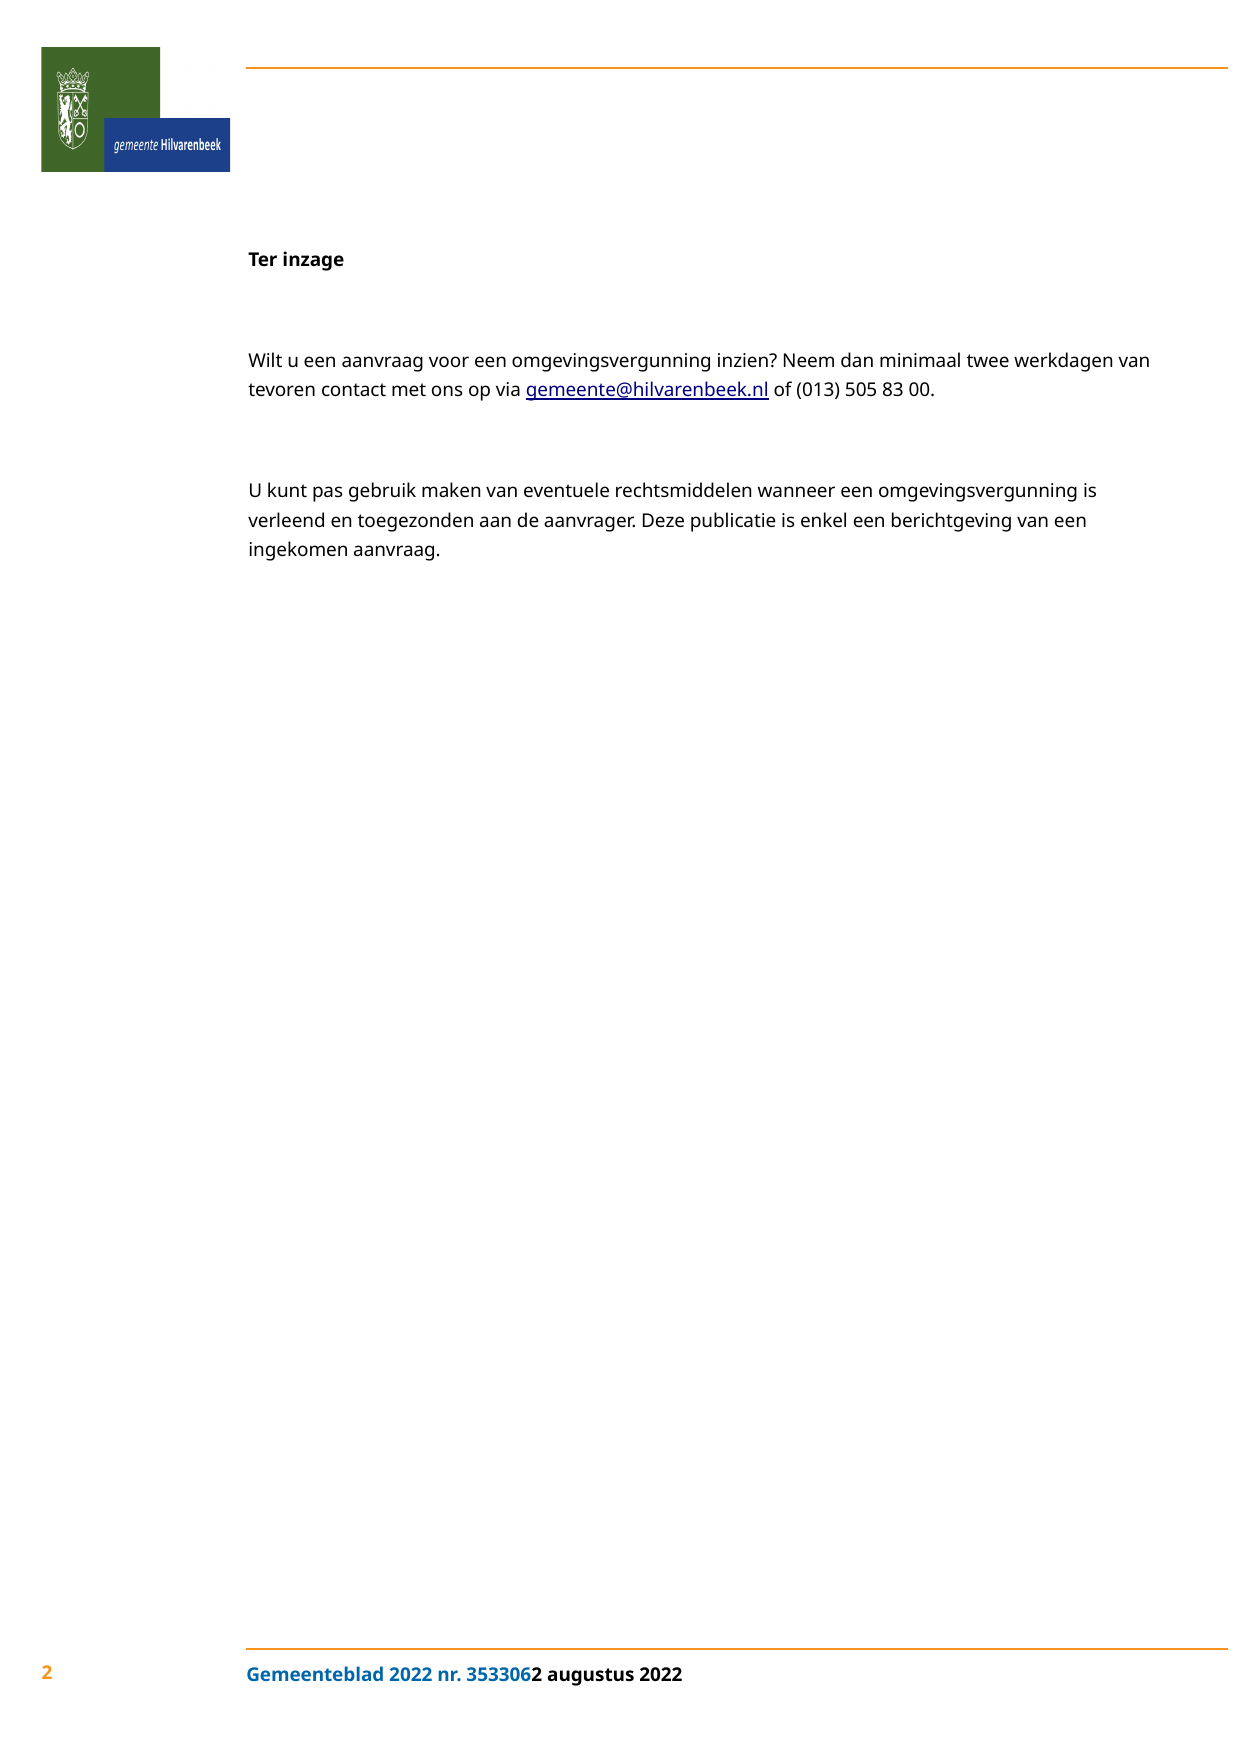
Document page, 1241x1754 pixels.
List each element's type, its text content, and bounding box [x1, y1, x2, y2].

text Ter inzage [248, 246, 1152, 272]
text U kunt pas gebruik maken van eventuele rechtsmiddelen wanneer een omgevingsvergunning is verleend en toegezonden aan de aanvrager. Deze publicatie is enkel een berichtgeving van een ingekomen aanvraag. [248, 477, 1152, 562]
picture [41, 47, 231, 172]
text Wilt u een aanvraag voor een omgevingsvergunning inzien? Neem dan minimaal twee werkdagen van tevoren contact met ons op via gemeente@hilvarenbeek.nl of (013) 505 83 00. [248, 347, 1152, 402]
